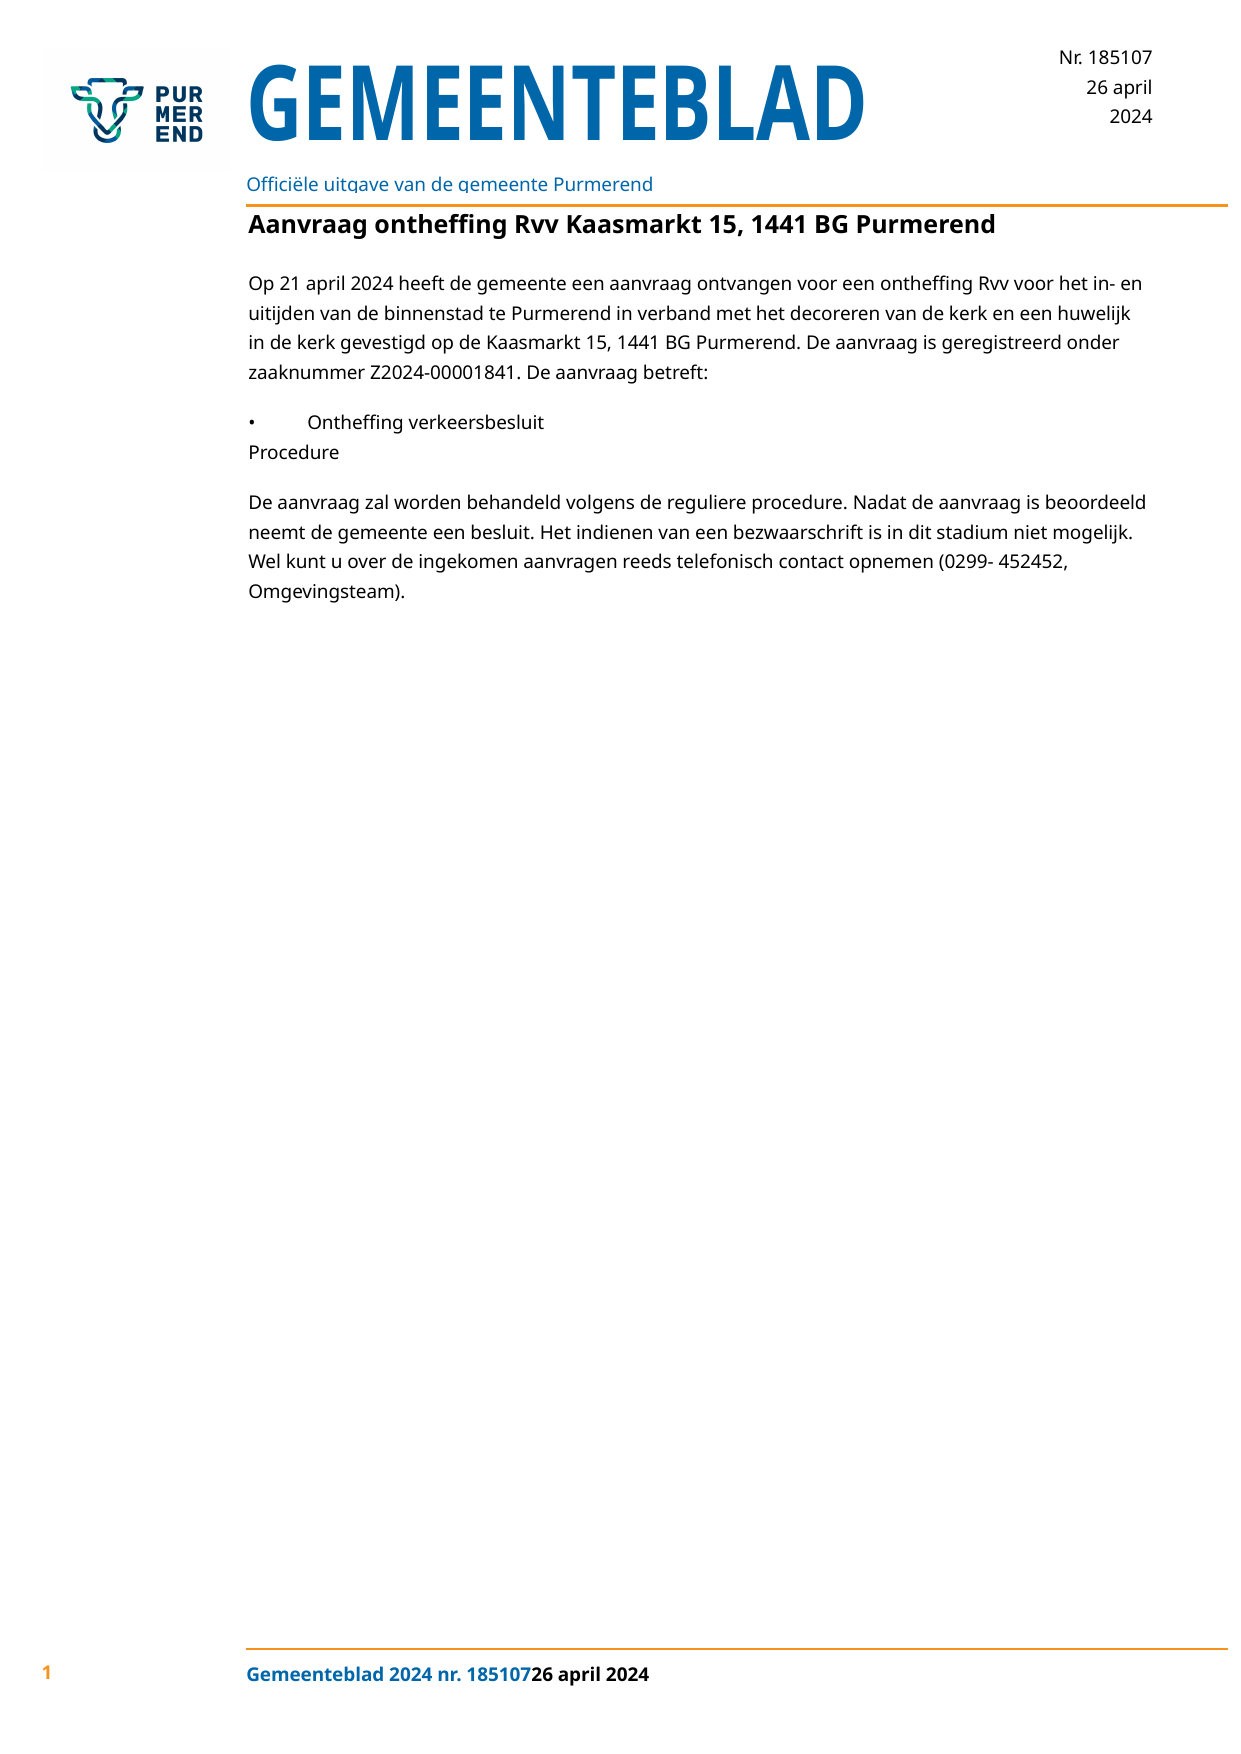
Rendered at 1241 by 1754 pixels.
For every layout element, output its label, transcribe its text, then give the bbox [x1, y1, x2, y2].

text De aanvraag zal worden behandeld volgens de reguliere procedure. Nadat de aanvraag is beoordeeld neemt de gemeente een besluit. Het indienen van een bezwaarschrift is in dit stadium niet mogelijk. Wel kunt u over de ingekomen aanvragen reeds telefonisch contact opnemen (0299- 452452, Omgevingsteam). [248, 489, 1152, 604]
text Procedure [248, 439, 1152, 465]
list Ontheffing verkeersbesluit [248, 409, 1152, 435]
text Op 21 april 2024 heeft de gemeente een aanvraag ontvangen voor een ontheffing Rvv voor het in- en uitijden van de binnenstad te Purmerend in verband met het decoreren van de kerk en een huwelijk in de kerk gevestigd op de Kaasmarkt 15, 1441 BG Purmerend. De aanvraag is geregistreerd onder zaaknummer Z2024-00001841. De aanvraag betreft: [248, 270, 1152, 385]
text Aanvraag ontheffing Rvv Kaasmarkt 15, 1441 BG Purmerend [248, 207, 1152, 241]
picture [41, 47, 231, 172]
